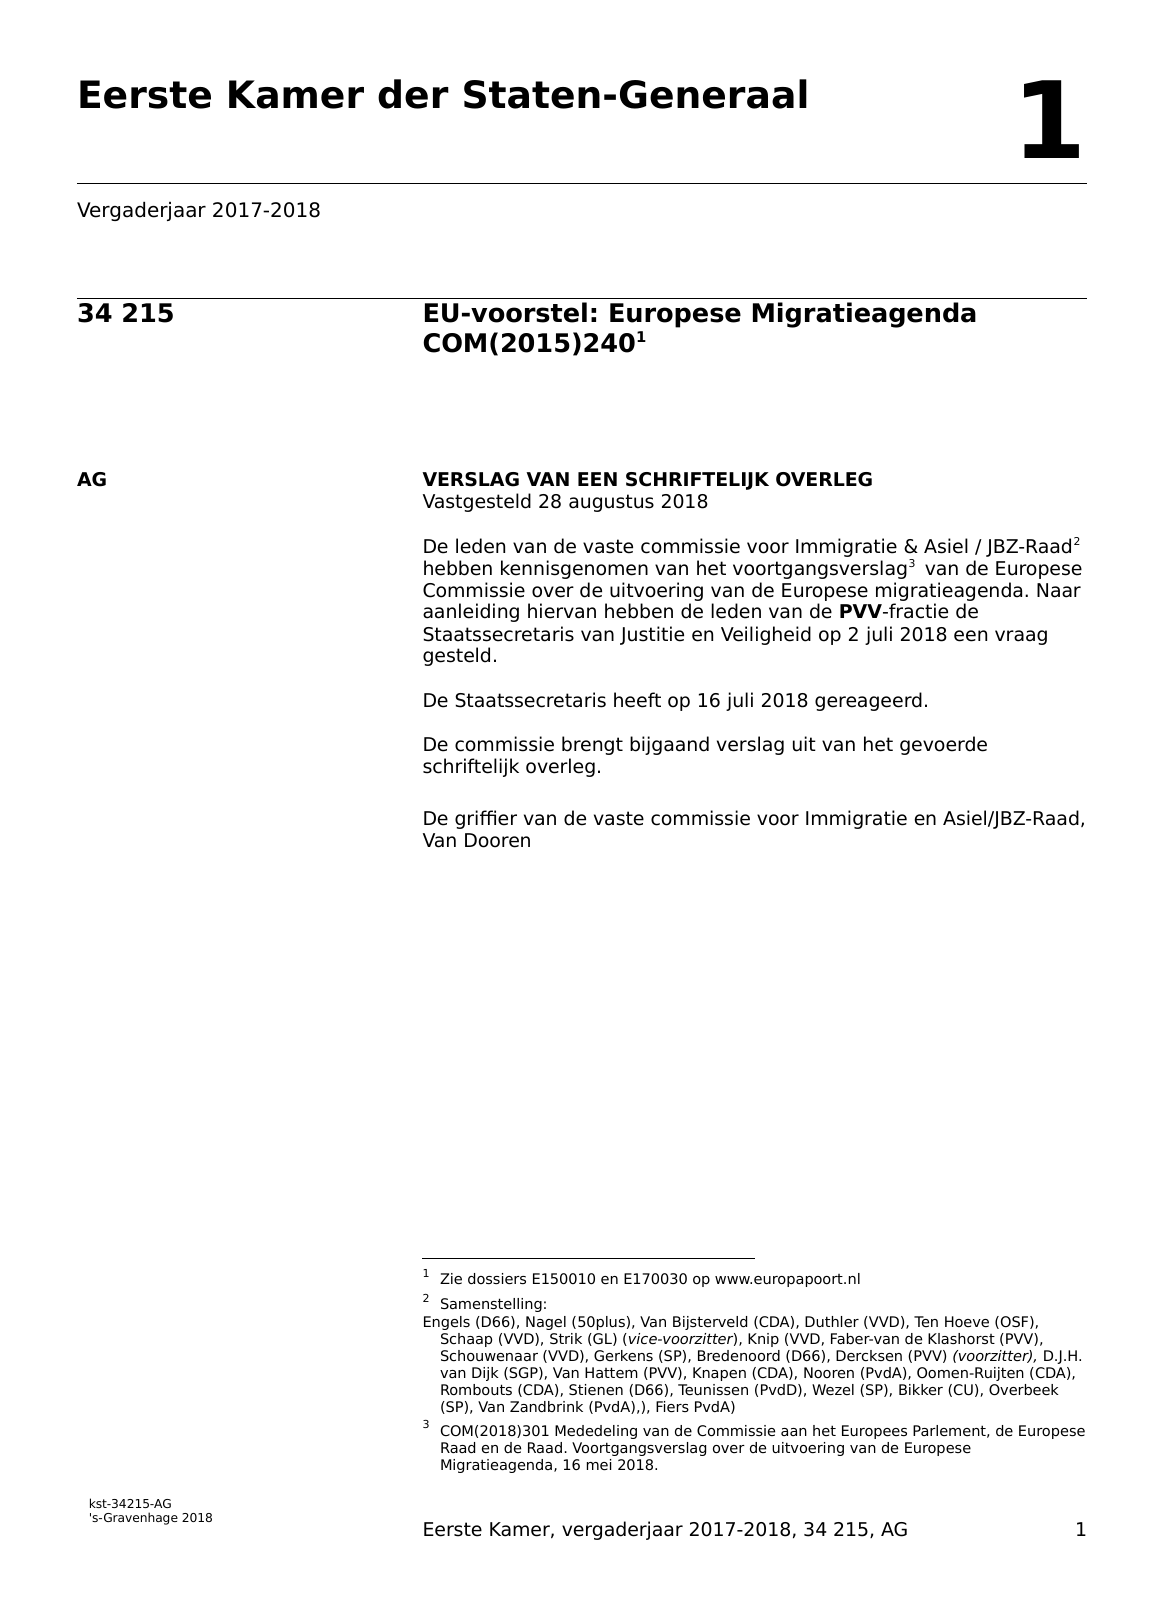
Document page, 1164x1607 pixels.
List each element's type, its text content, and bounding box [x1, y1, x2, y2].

table_header 1 [886, 59, 1087, 183]
table_header Eerste Kamer der Staten-Generaal [77, 59, 886, 183]
table_cell Vergaderjaar 2017-2018 [77, 184, 1087, 298]
text De Staatssecretaris heeft op 16 juli 2018 gereageerd. [422, 689, 1087, 712]
text Engels (D66), Nagel (50plus), Van Bijsterveld (CDA), Duthler (VVD), Ten Hoeve (OSF), Schaap (VVD), Strik (GL) (vice-voorzitter), Knip (VVD, Faber-van de Klashorst (PVV), Schouwenaar (VVD), Gerkens (SP), Bredenoord (D66), Dercksen (PVV) (voorzitter), D.J.H. van Dijk (SGP), Van Hattem (PVV), Knapen (CDA), Nooren (PvdA), Oomen-Ruijten (CDA), Rombouts (CDA), Stienen (D66), Teunissen (PvdD), Wezel (SP), Bikker (CU), Overbeek (SP), Van Zandbrink (PvdA),), Fiers PvdA) [422, 1314, 1087, 1416]
text De commissie brengt bijgaand verslag uit van het gevoerde schriftelijk overleg. [422, 734, 1087, 778]
text 's-Gravenhage 2018 [88, 1511, 323, 1525]
text Samenstelling: [422, 1292, 1087, 1314]
text De griffier van de vaste commissie voor Immigratie en Asiel/JBZ-Raad, Van Dooren [422, 808, 1087, 852]
text Vastgesteld 28 augustus 2018 [422, 491, 1087, 513]
subtitle AG VERSLAG VAN EEN SCHRIFTELIJK OVERLEG [77, 469, 1087, 491]
subtitle 34 215 EU-voorstel: Europese Migratieagenda COM(2015)240 [77, 299, 1087, 358]
text COM(2018)301 Mededeling van de Commissie aan het Europees Parlement, de Europese Raad en de Raad. Voortgangsverslag over de uitvoering van de Europese Migratieagenda, 16 mei 2018. [422, 1418, 1087, 1474]
text Zie dossiers E150010 en E170030 op www.europapoort.nl [422, 1267, 1087, 1289]
text De leden van de vaste commissie voor Immigratie & Asiel / JBZ-Raad hebben kennisgenomen van het voortgangsverslag van de Europese Commissie over de uitvoering van de Europese migratieagenda. Naar aanleiding hiervan hebben de leden van de PVV-fractie de Staatssecretaris van Justitie en Veiligheid op 2 juli 2018 een vraag gesteld. [422, 536, 1087, 667]
text kst-34215-AG [88, 1497, 323, 1511]
